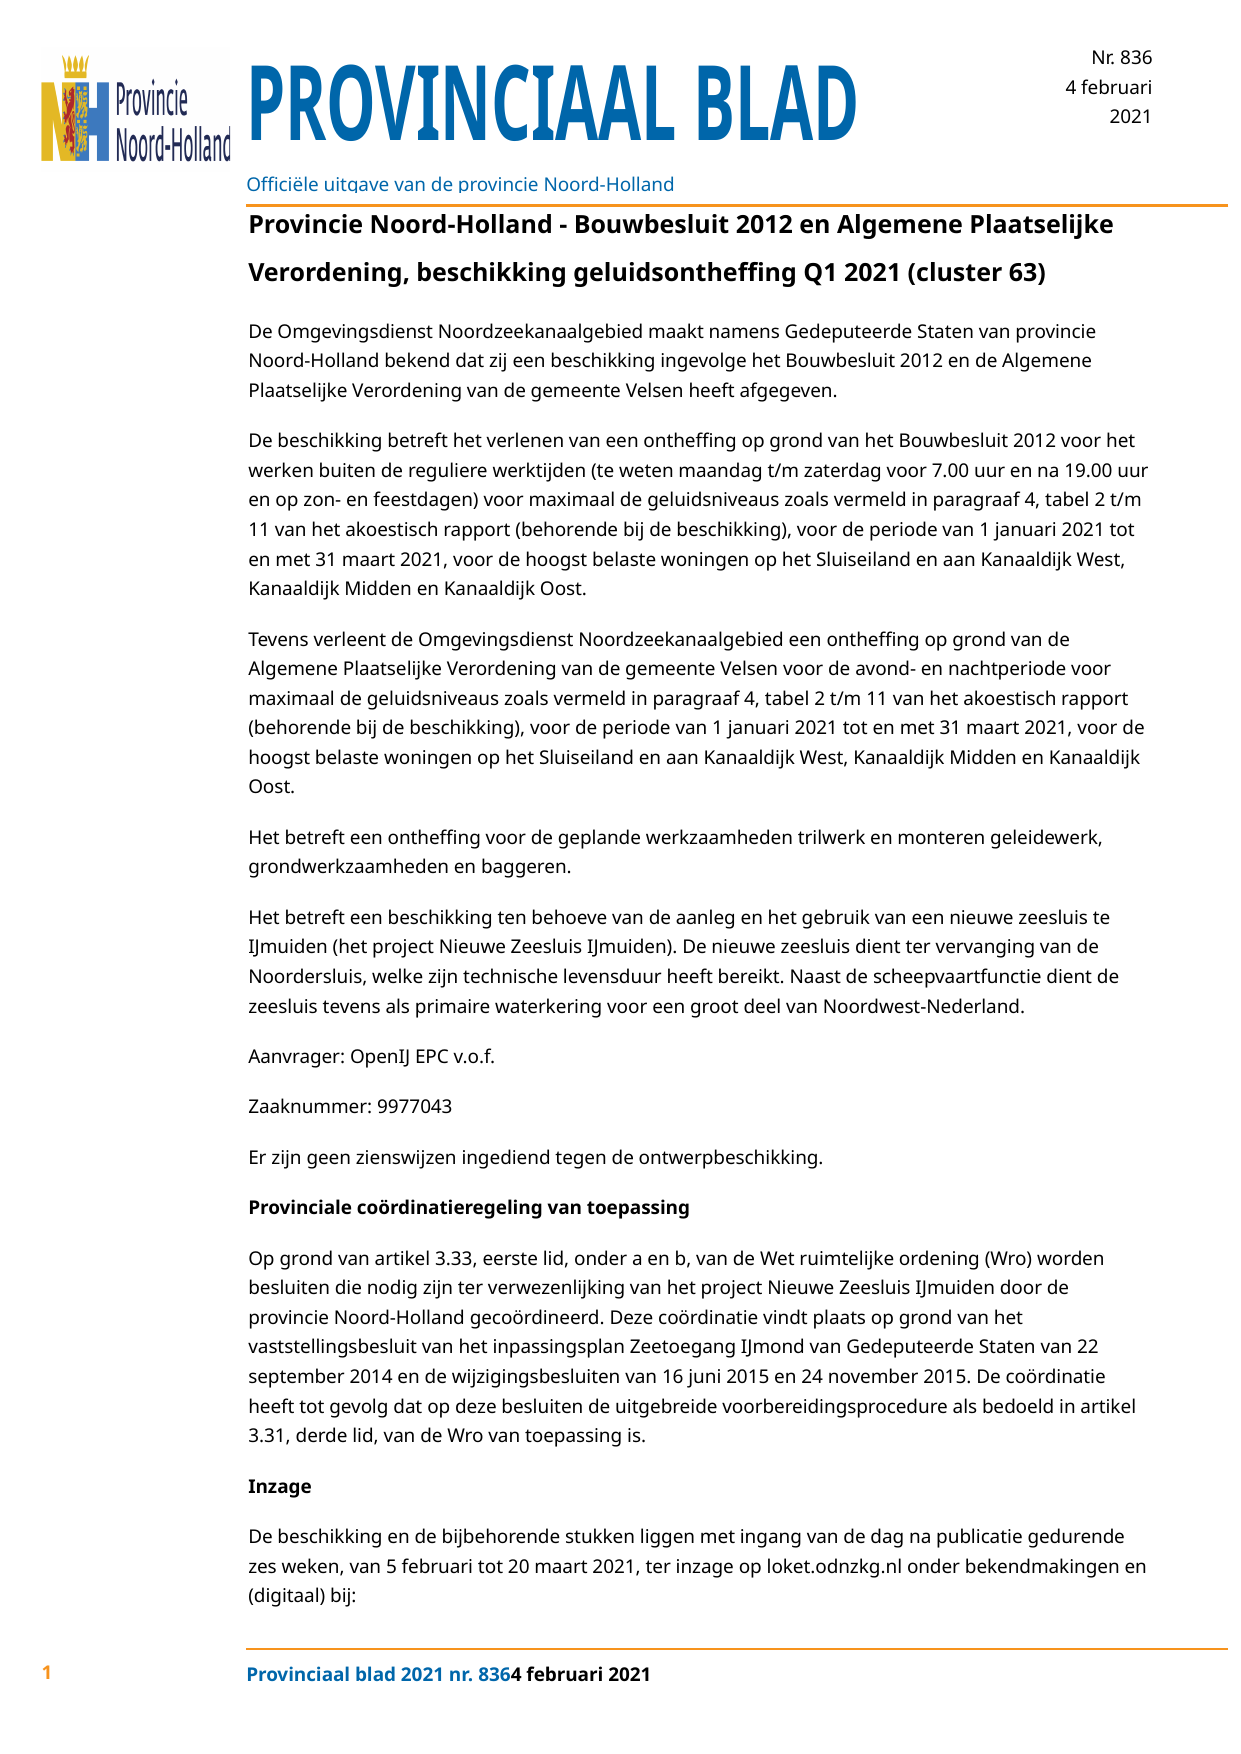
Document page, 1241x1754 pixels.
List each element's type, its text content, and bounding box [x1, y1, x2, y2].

text Het betreft een beschikking ten behoeve van de aanleg en het gebruik van een nieuwe zeesluis te IJmuiden (het project Nieuwe Zeesluis IJmuiden). De nieuwe zeesluis dient ter vervanging van de Noordersluis, welke zijn technische levensduur heeft bereikt. Naast de scheepvaartfunctie dient de zeesluis tevens als primaire waterkering voor een groot deel van Noordwest-Nederland. [248, 904, 1152, 1019]
text Zaaknummer: 9977043 [248, 1094, 1152, 1119]
text De beschikking en de bijbehorende stukken liggen met ingang van de dag na publicatie gedurende zes weken, van 5 februari tot 20 maart 2021, ter inzage op loket.odnzkg.nl onder bekendmakingen en (digitaal) bij: [248, 1523, 1152, 1608]
text De beschikking betreft het verlenen van een ontheffing op grond van het Bouwbesluit 2012 voor het werken buiten de reguliere werktijden (te weten maandag t/m zaterdag voor 7.00 uur en na 19.00 uur en op zon- en feestdagen) voor maximaal de geluidsniveaus zoals vermeld in paragraaf 4, tabel 2 t/m 11 van het akoestisch rapport (behorende bij de beschikking), voor de periode van 1 januari 2021 tot en met 31 maart 2021, voor de hoogst belaste woningen op het Sluiseiland en aan Kanaaldijk West, Kanaaldijk Midden en Kanaaldijk Oost. [248, 427, 1152, 601]
text Op grond van artikel 3.33, eerste lid, onder a en b, van de Wet ruimtelijke ordening (Wro) worden besluiten die nodig zijn ter verwezenlijking van het project Nieuwe Zeesluis IJmuiden door de provincie Noord-Holland gecoördineerd. Deze coördinatie vindt plaats op grond van het vaststellingsbesluit van het inpassingsplan Zeetoegang IJmond van Gedeputeerde Staten van 22 september 2014 en de wijzigingsbesluiten van 16 juni 2015 en 24 november 2015. De coördinatie heeft tot gevolg dat op deze besluiten de uitgebreide voorbereidingsprocedure als bedoeld in artikel 3.31, derde lid, van de Wro van toepassing is. [248, 1245, 1152, 1448]
text Inzage [248, 1473, 1152, 1499]
text Er zijn geen zienswijzen ingediend tegen de ontwerpbeschikking. [248, 1144, 1152, 1170]
text Het betreft een ontheffing voor de geplande werkzaamheden trilwerk en monteren geleidewerk, grondwerkzaamheden en baggeren. [248, 824, 1152, 879]
text Provincie Noord-Holland - Bouwbesluit 2012 en Algemene Plaatselijke Verordening, beschikking geluidsontheffing Q1 2021 (cluster 63) [248, 207, 1152, 288]
text Aanvrager: OpenIJ EPC v.o.f. [248, 1043, 1152, 1069]
text Tevens verleent de Omgevingsdienst Noordzeekanaalgebied een ontheffing op grond van de Algemene Plaatselijke Verordening van de gemeente Velsen voor de avond- en nachtperiode voor maximaal de geluidsniveaus zoals vermeld in paragraaf 4, tabel 2 t/m 11 van het akoestisch rapport (behorende bij de beschikking), voor de periode van 1 januari 2021 tot en met 31 maart 2021, voor de hoogst belaste woningen op het Sluiseiland en aan Kanaaldijk West, Kanaaldijk Midden en Kanaaldijk Oost. [248, 626, 1152, 799]
picture [41, 47, 231, 172]
text De Omgevingsdienst Noordzeekanaalgebied maakt namens Gedeputeerde Staten van provincie Noord-Holland bekend dat zij een beschikking ingevolge het Bouwbesluit 2012 en de Algemene Plaatselijke Verordening van de gemeente Velsen heeft afgegeven. [248, 318, 1152, 403]
text Provinciale coördinatieregeling van toepassing [248, 1194, 1152, 1220]
